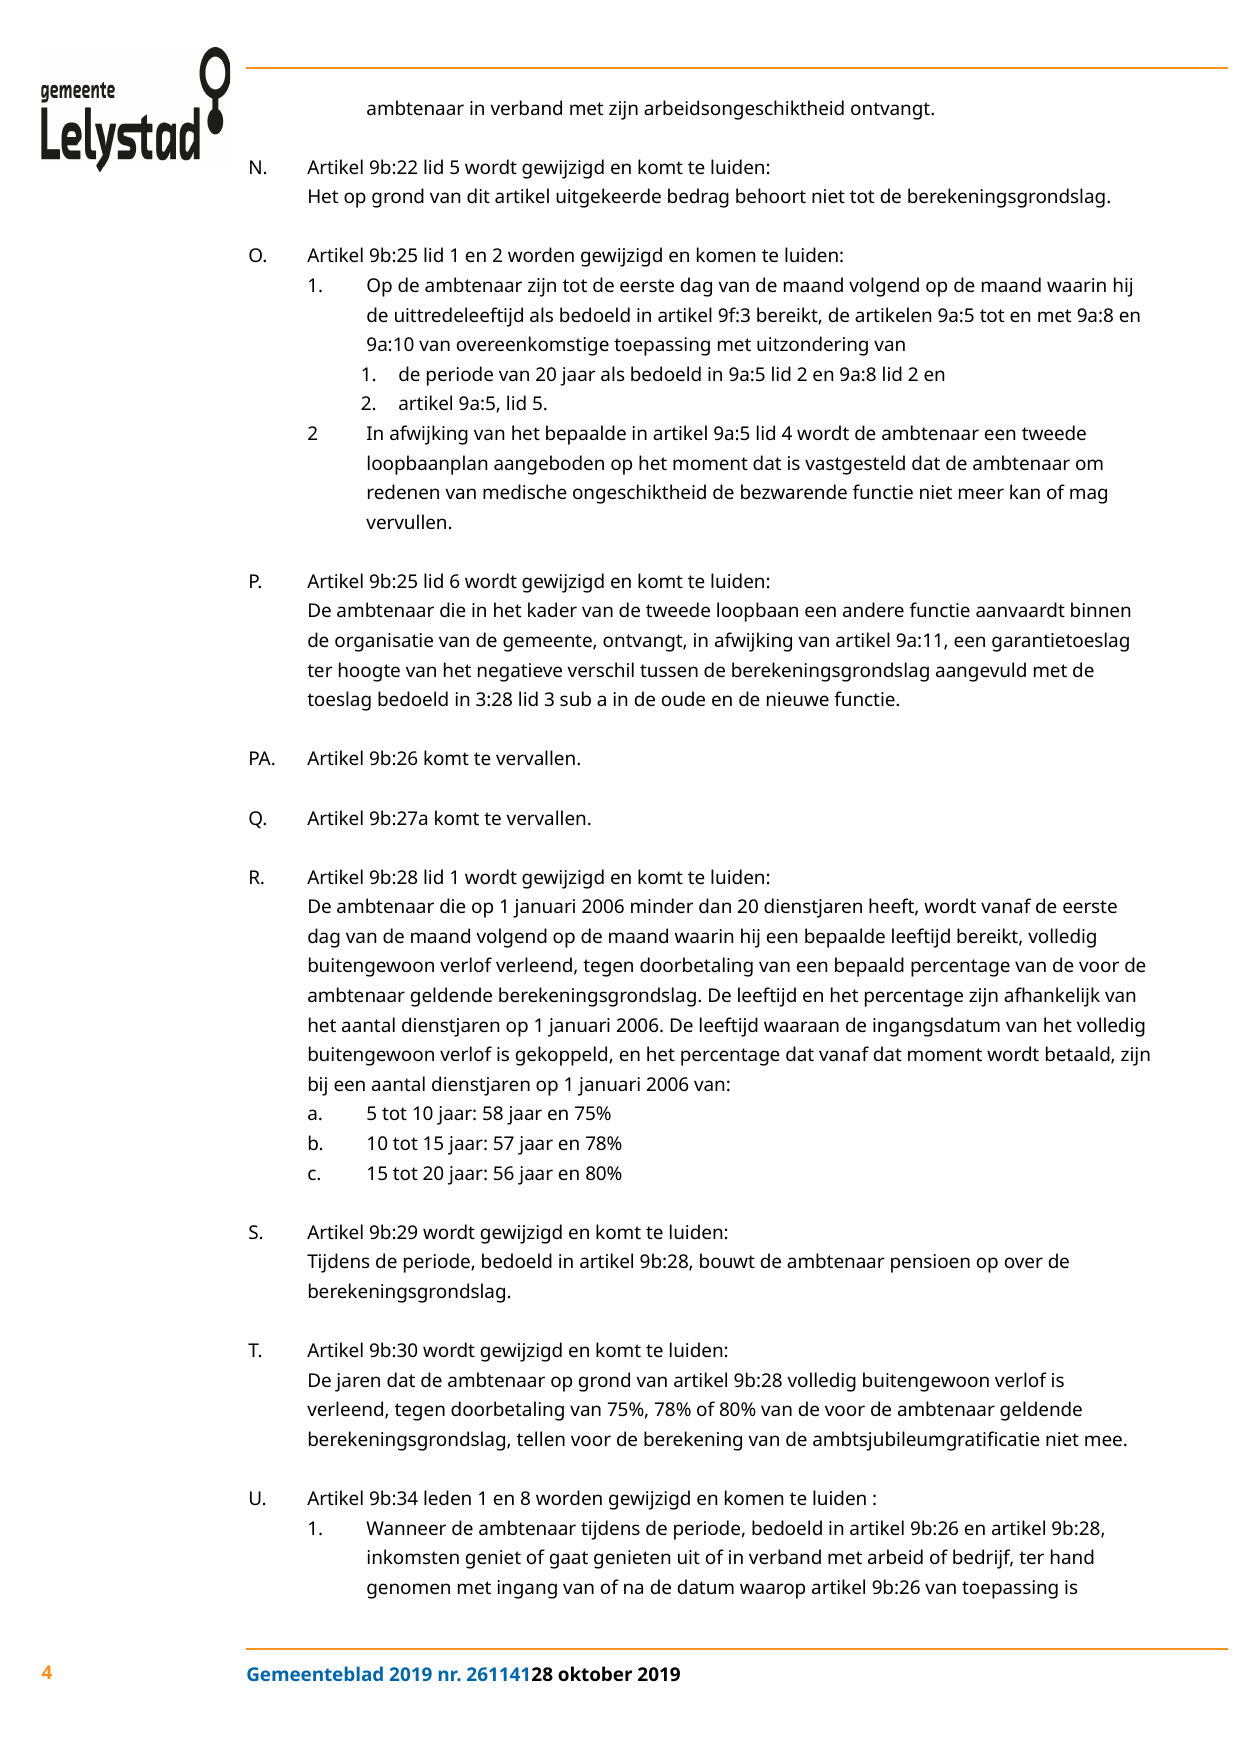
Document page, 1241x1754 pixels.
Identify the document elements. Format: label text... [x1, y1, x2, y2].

list De ambtenaar die in het kader van de tweede loopbaan een andere functie aanvaardt binnen de organisatie van de gemeente, ontvangt, in afwijking van artikel 9a:11, een garantietoeslag ter hoogte van het negatieve verschil tussen de berekeningsgrondslag aangevuld met de toeslag bedoeld in 3:28 lid 3 sub a in de oude en de nieuwe functie. [248, 598, 1152, 712]
list Artikel 9b:34 leden 1 en 8 worden gewijzigd en komen te luiden : [248, 1485, 1152, 1511]
list 15 tot 20 jaar: 56 jaar en 80% [307, 1160, 1152, 1186]
list ambtenaar in verband met zijn arbeidsongeschiktheid ontvangt. [307, 95, 1152, 121]
list Het op grond van dit artikel uitgekeerde bedrag behoort niet tot de berekeningsgrondslag. [248, 183, 1152, 209]
list Op de ambtenaar zijn tot de eerste dag van de maand volgend op de maand waarin hij de uittredeleeftijd als bedoeld in artikel 9f:3 bereikt, de artikelen 9a:5 tot en met 9a:8 en 9a:10 van overeenkomstige toepassing met uitzondering van [307, 272, 1152, 357]
list De ambtenaar die op 1 januari 2006 minder dan 20 dienstjaren heeft, wordt vanaf de eerste dag van de maand volgend op de maand waarin hij een bepaalde leeftijd bereikt, volledig buitengewoon verlof verleend, tegen doorbetaling van een bepaald percentage van de voor de ambtenaar geldende berekeningsgrondslag. De leeftijd en het percentage zijn afhankelijk van het aantal dienstjaren op 1 januari 2006. De leeftijd waaraan de ingangsdatum van het volledig buitengewoon verlof is gekoppeld, en het percentage dat vanaf dat moment wordt betaald, zijn bij een aantal dienstjaren op 1 januari 2006 van: [248, 893, 1152, 1097]
list 10 tot 15 jaar: 57 jaar en 78% [307, 1130, 1152, 1156]
picture [41, 47, 231, 172]
list Artikel 9b:30 wordt gewijzigd en komt te luiden: [248, 1337, 1152, 1363]
list Artikel 9b:22 lid 5 wordt gewijzigd en komt te luiden: [248, 154, 1152, 180]
list Artikel 9b:26 komt te vervallen. [248, 746, 1152, 771]
list Artikel 9b:25 lid 6 wordt gewijzigd en komt te luiden: [248, 568, 1152, 594]
list De jaren dat de ambtenaar op grond van artikel 9b:28 volledig buitengewoon verlof is verleend, tegen doorbetaling van 75%, 78% of 80% van de voor de ambtenaar geldende berekeningsgrondslag, tellen voor de berekening van de ambtsjubileumgratificatie niet mee. [248, 1367, 1152, 1452]
list Artikel 9b:29 wordt gewijzigd en komt te luiden: [248, 1219, 1152, 1245]
list Artikel 9b:27a komt te vervallen. [248, 805, 1152, 831]
list 5 tot 10 jaar: 58 jaar en 75% [307, 1101, 1152, 1126]
list Artikel 9b:25 lid 1 en 2 worden gewijzigd en komen te luiden: [248, 243, 1152, 268]
list de periode van 20 jaar als bedoeld in 9a:5 lid 2 en 9a:8 lid 2 en [361, 361, 1152, 387]
list artikel 9a:5, lid 5. [361, 391, 1152, 416]
list Wanneer de ambtenaar tijdens de periode, bedoeld in artikel 9b:26 en artikel 9b:28, inkomsten geniet of gaat genieten uit of in verband met arbeid of bedrijf, ter hand genomen met ingang van of na de datum waarop artikel 9b:26 van toepassing is [307, 1515, 1152, 1600]
list Tijdens de periode, bedoeld in artikel 9b:28, bouwt de ambtenaar pensioen op over de berekeningsgrondslag. [248, 1248, 1152, 1304]
list In afwijking van het bepaalde in artikel 9a:5 lid 4 wordt de ambtenaar een tweede loopbaanplan aangeboden op het moment dat is vastgesteld dat de ambtenaar om redenen van medische ongeschiktheid de bezwarende functie niet meer kan of mag vervullen. [307, 420, 1152, 535]
list Artikel 9b:28 lid 1 wordt gewijzigd en komt te luiden: [248, 864, 1152, 890]
